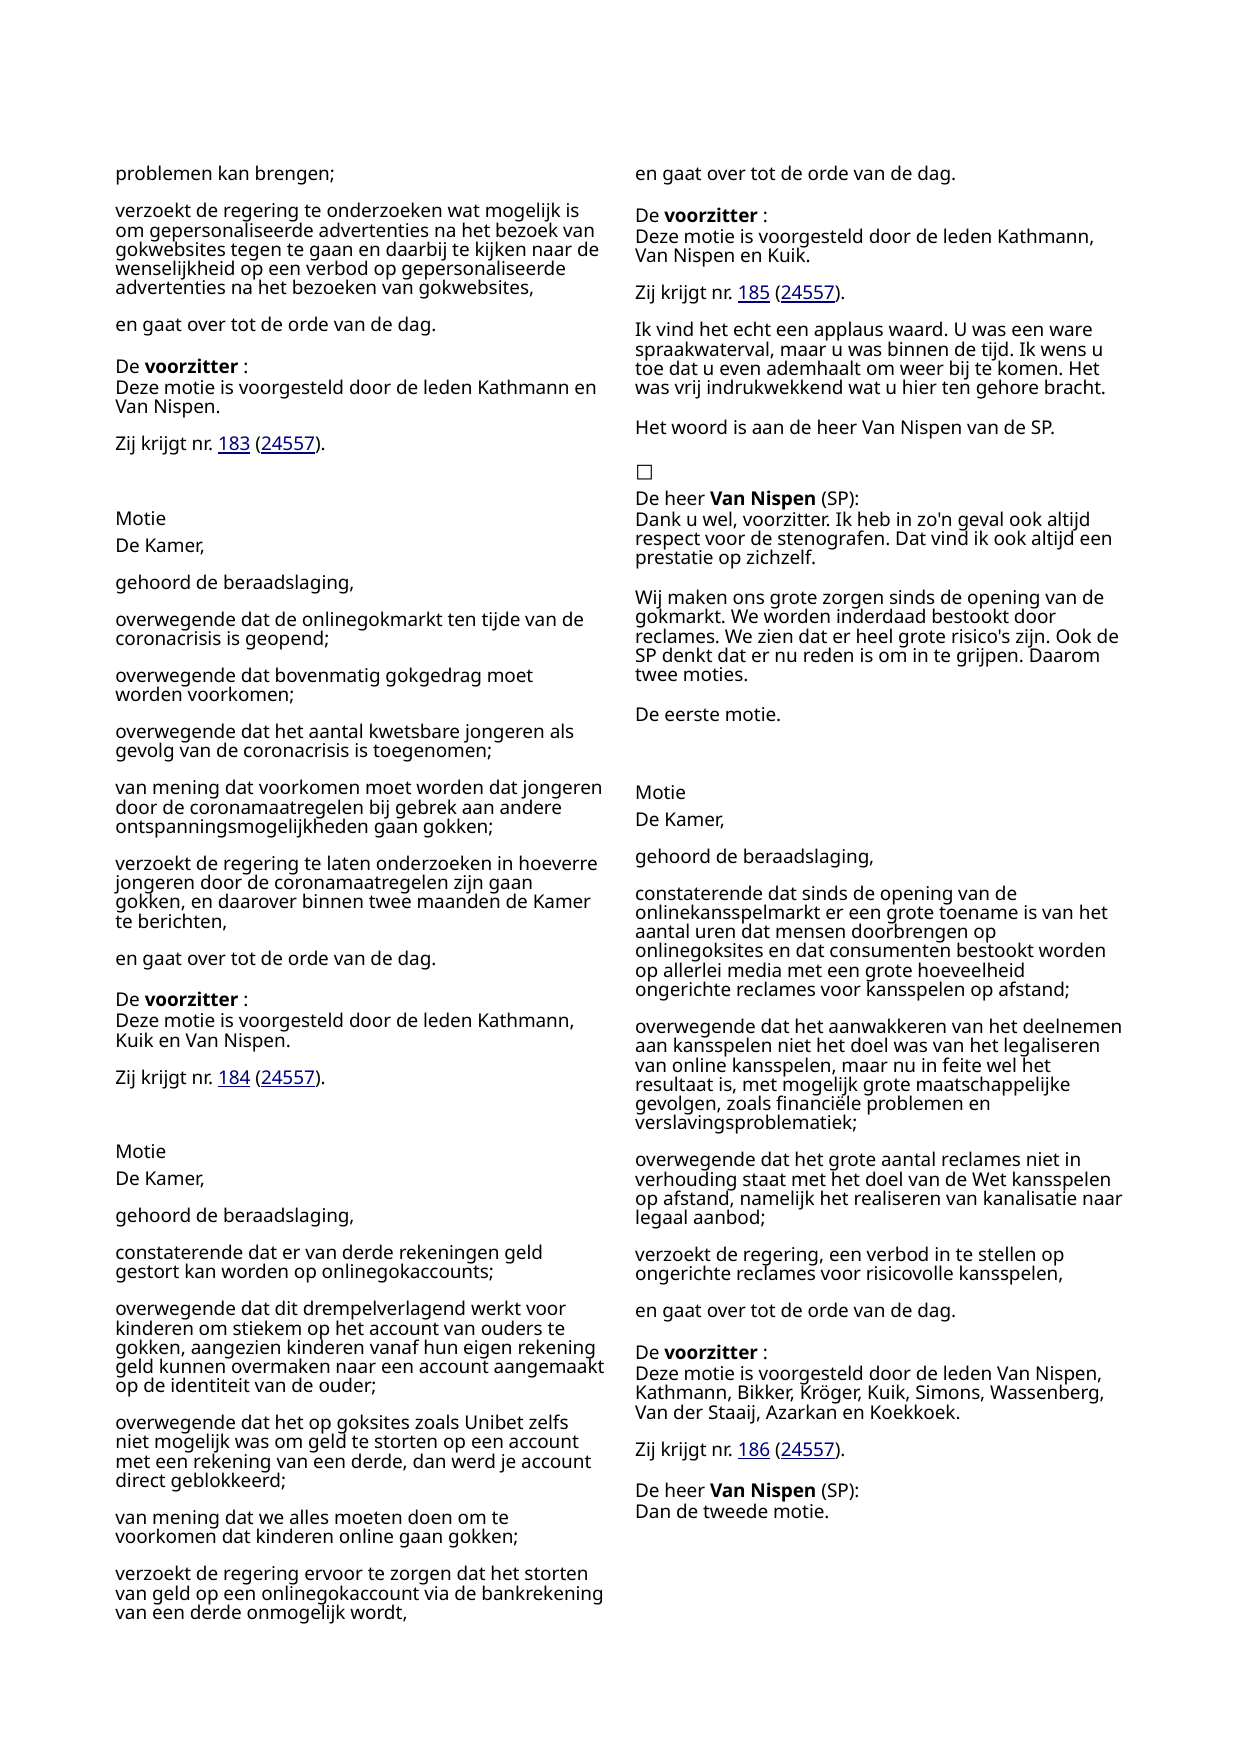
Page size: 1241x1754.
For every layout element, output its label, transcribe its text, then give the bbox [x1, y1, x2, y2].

text overwegende dat het aanwakkeren van het deelnemen aan kansspelen niet het doel was van het legaliseren van online kansspelen, maar nu in feite wel het resultaat is, met mogelijk grote maatschappelijke gevolgen, zoals financiële problemen en verslavingsproblematiek; [635, 1018, 1125, 1134]
text De heer Van Nispen (SP): [635, 485, 1125, 511]
text overwegende dat de onlinegokmarkt ten tijde van de coronacrisis is geopend; [115, 611, 605, 649]
text Zij krijgt nr. 186 (24557). [635, 1441, 1125, 1460]
text van mening dat we alles moeten doen om te voorkomen dat kinderen online gaan gokken; [115, 1509, 605, 1548]
text ⬜ [635, 459, 1125, 485]
text overwegende dat het grote aantal reclames niet in verhouding staat met het doel van de Wet kansspelen op afstand, namelijk het realiseren van kanalisatie naar legaal aanbod; [635, 1151, 1125, 1228]
text Dank u wel, voorzitter. Ik heb in zo'n geval ook altijd respect voor de stenografen. Dat vind ik ook altijd een prestatie op zichzelf. [635, 511, 1125, 568]
text van mening dat voorkomen moet worden dat jongeren door de coronamaatregelen bij gebrek aan andere ontspanningsmogelijkheden gaan gokken; [115, 779, 605, 837]
text Zij krijgt nr. 185 (24557). [635, 284, 1125, 303]
text en gaat over tot de orde van de dag. [635, 1302, 1125, 1322]
text De eerste motie. [635, 706, 1125, 726]
text De Kamer, [635, 811, 1125, 830]
text gehoord de beraadslaging, [115, 574, 605, 593]
text De voorzitter : [635, 202, 1125, 228]
text Motie [115, 505, 605, 531]
text en gaat over tot de orde van de dag. [635, 165, 1125, 184]
text Dan de tweede motie. [635, 1503, 1125, 1523]
text verzoekt de regering te laten onderzoeken in hoeverre jongeren door de coronamaatregelen zijn gaan gokken, en daarover binnen twee maanden de Kamer te berichten, [115, 855, 605, 932]
text De voorzitter : [115, 353, 605, 379]
text Deze motie is voorgesteld door de leden Kathmann, Van Nispen en Kuik. [635, 228, 1125, 267]
text overwegende dat bovenmatig gokgedrag moet worden voorkomen; [115, 667, 605, 705]
text overwegende dat dit drempelverlagend werkt voor kinderen om stiekem op het account van ouders te gokken, aangezien kinderen vanaf hun eigen rekening geld kunnen overmaken naar een account aangemaakt op de identiteit van de ouder; [115, 1300, 605, 1397]
text De Kamer, [115, 537, 605, 556]
text verzoekt de regering, een verbod in te stellen op ongerichte reclames voor risicovolle kansspelen, [635, 1246, 1125, 1285]
text overwegende dat het aantal kwetsbare jongeren als gevolg van de coronacrisis is toegenomen; [115, 723, 605, 762]
text Zij krijgt nr. 184 (24557). [115, 1069, 605, 1088]
text Het woord is aan de heer Van Nispen van de SP. [635, 419, 1125, 438]
text Deze motie is voorgesteld door de leden Kathmann en Van Nispen. [115, 379, 605, 418]
text verzoekt de regering ervoor te zorgen dat het storten van geld op een onlinegokaccount via de bankrekening van een derde onmogelijk wordt, [115, 1565, 605, 1623]
text problemen kan brengen; [115, 165, 605, 184]
text overwegende dat het op goksites zoals Unibet zelfs niet mogelijk was om geld te storten op een account met een rekening van een derde, dan werd je account direct geblokkeerd; [115, 1414, 605, 1491]
text Deze motie is voorgesteld door de leden Kathmann, Kuik en Van Nispen. [115, 1012, 605, 1051]
text Deze motie is voorgesteld door de leden Van Nispen, Kathmann, Bikker, Kröger, Kuik, Simons, Wassenberg, Van der Staaij, Azarkan en Koekkoek. [635, 1365, 1125, 1423]
text De heer Van Nispen (SP): [635, 1478, 1125, 1503]
text Wij maken ons grote zorgen sinds de opening van de gokmarkt. We worden inderdaad bestookt door reclames. We zien dat er heel grote risico's zijn. Ook de SP denkt dat er nu reden is om in te grijpen. Daarom twee moties. [635, 589, 1125, 686]
text gehoord de beraadslaging, [115, 1207, 605, 1226]
text Motie [115, 1138, 605, 1164]
text en gaat over tot de orde van de dag. [115, 316, 605, 336]
text Ik vind het echt een applaus waard. U was een ware spraakwaterval, maar u was binnen de tijd. Ik wens u toe dat u even ademhaalt om weer bij te komen. Het was vrij indrukwekkend wat u hier ten gehore bracht. [635, 321, 1125, 398]
text Motie [635, 779, 1125, 805]
text constaterende dat sinds de opening van de onlinekansspelmarkt er een grote toename is van het aantal uren dat mensen doorbrengen op onlinegoksites en dat consumenten bestookt worden op allerlei media met een grote hoeveelheid ongerichte reclames voor kansspelen op afstand; [635, 885, 1125, 1000]
text De voorzitter : [635, 1339, 1125, 1365]
text constaterende dat er van derde rekeningen geld gestort kan worden op onlinegokaccounts; [115, 1244, 605, 1282]
text en gaat over tot de orde van de dag. [115, 950, 605, 969]
text De voorzitter : [115, 987, 605, 1012]
text De Kamer, [115, 1170, 605, 1189]
text gehoord de beraadslaging, [635, 848, 1125, 867]
text Zij krijgt nr. 183 (24557). [115, 435, 605, 454]
text verzoekt de regering te onderzoeken wat mogelijk is om gepersonaliseerde advertenties na het bezoek van gokwebsites tegen te gaan en daarbij te kijken naar de wenselijkheid op een verbod op gepersonaliseerde advertenties na het bezoeken van gokwebsites, [115, 202, 605, 299]
